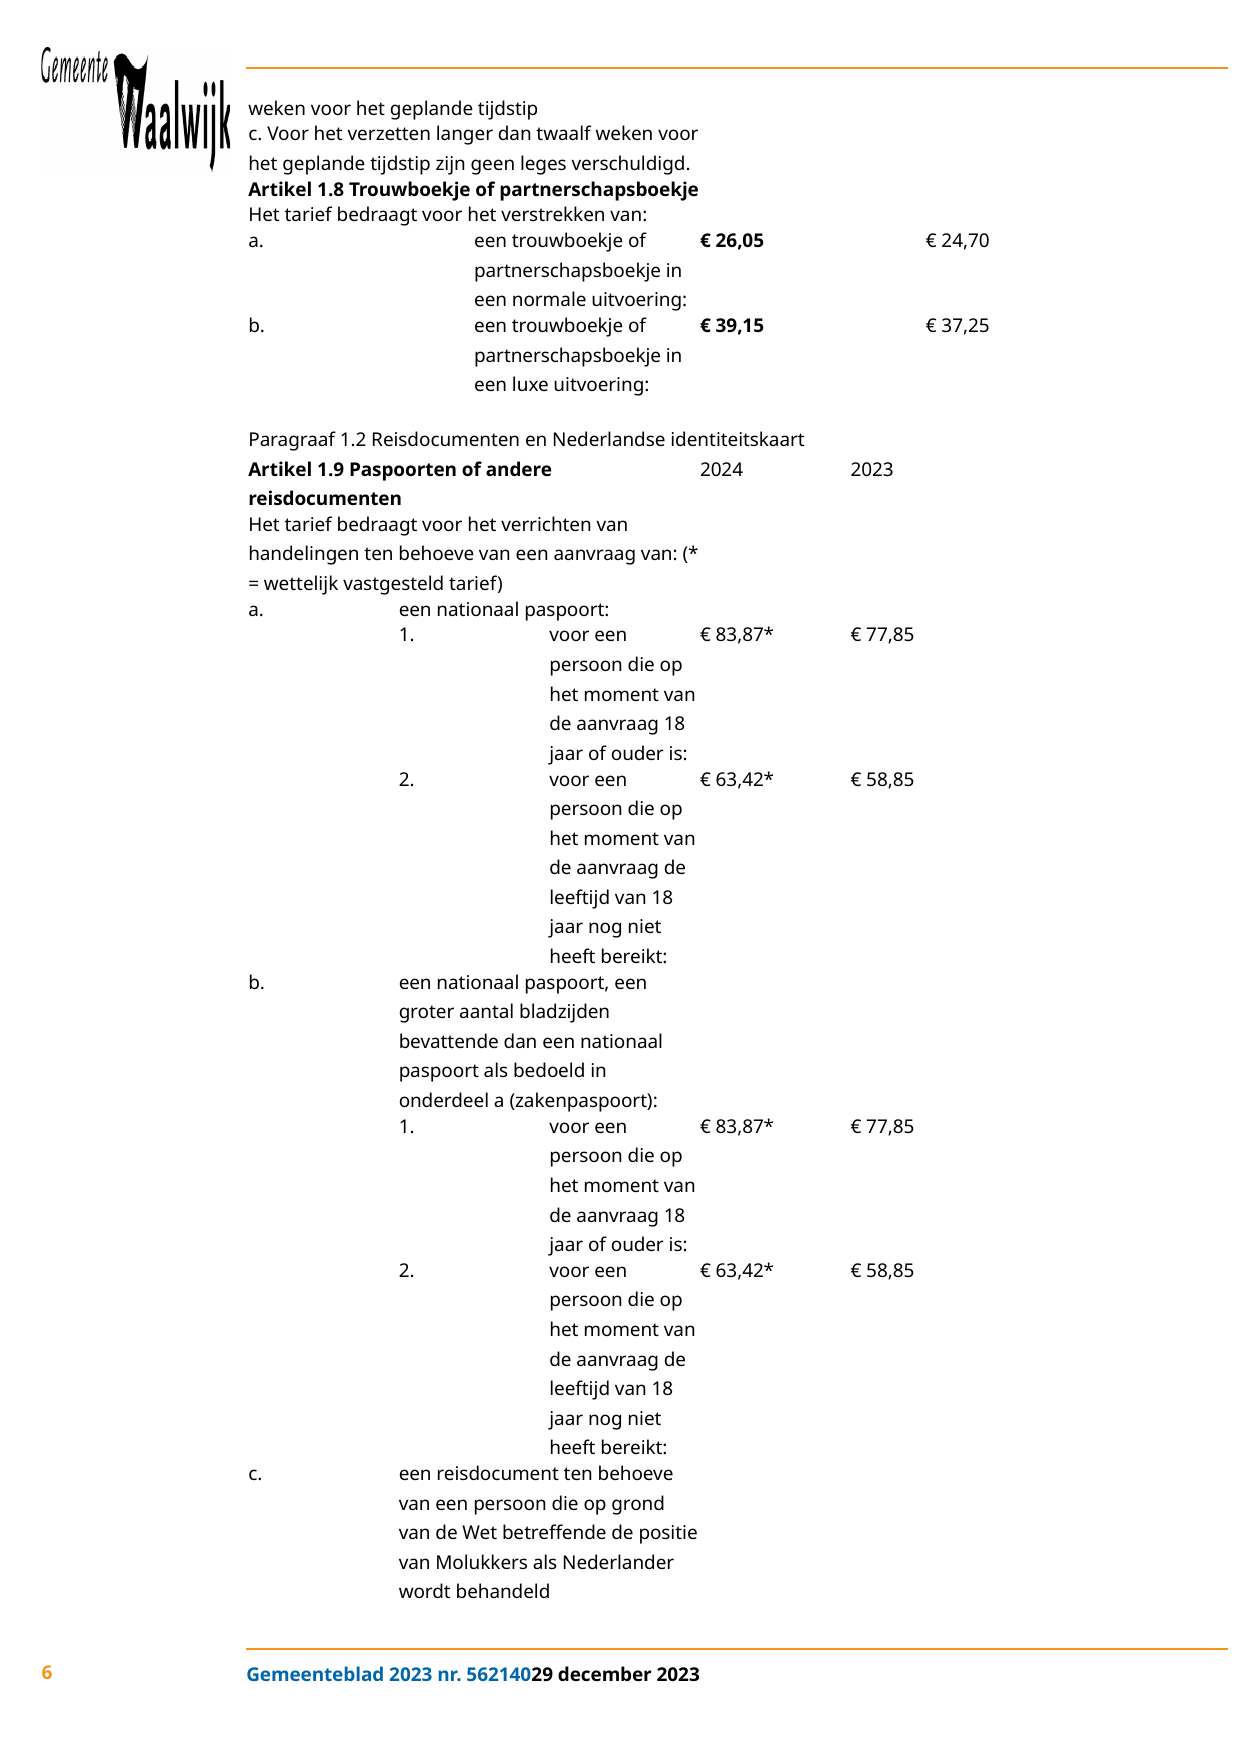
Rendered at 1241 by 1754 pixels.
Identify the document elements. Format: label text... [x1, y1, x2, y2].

table_cell [1001, 1113, 1152, 1257]
table_cell [1001, 1257, 1152, 1460]
table_cell 2. [399, 1257, 549, 1460]
table_cell [248, 1113, 398, 1257]
table_cell voor een persoon die op het moment van de aanvraag 18 jaar of ouder is: [549, 622, 700, 766]
table_cell [926, 121, 1152, 176]
table_cell [926, 95, 1152, 121]
table_cell een trouwboekje of partnerschapsboekje in een luxe uitvoering: [474, 312, 700, 397]
table_cell voor een persoon die op het moment van de aanvraag de leeftijd van 18 jaar nog niet heeft bereikt: [549, 766, 700, 969]
table_cell b. [248, 969, 398, 1113]
table_cell [248, 766, 398, 969]
table_cell b. [248, 312, 474, 397]
picture [41, 47, 231, 172]
table_cell [1001, 622, 1152, 766]
table_cell [248, 397, 474, 423]
table_cell 1. [399, 1113, 549, 1257]
table_cell € 24,70 [926, 227, 1152, 312]
table_cell [248, 622, 398, 766]
table_cell 1. [399, 622, 549, 766]
table_cell [700, 596, 850, 622]
table_cell een reisdocument ten behoeve van een persoon die op grond van de Wet betreffende de positie van Molukkers als Nederlander wordt behandeld [399, 1460, 700, 1604]
table_cell voor een persoon die op het moment van de aanvraag 18 jaar of ouder is: [549, 1113, 700, 1257]
table_header Artikel 1.9 Paspoorten of andere reisdocumenten [248, 456, 700, 511]
table_cell [1001, 766, 1152, 969]
table_cell [700, 1460, 850, 1604]
table_cell Het tarief bedraagt voor het verstrekken van: [248, 202, 700, 227]
table_cell [474, 397, 700, 423]
table_cell [850, 596, 1001, 622]
table_cell € 63,42* [700, 766, 850, 969]
table_cell [700, 176, 926, 202]
table_cell [850, 511, 1001, 596]
table_cell c. [248, 1460, 398, 1604]
table_cell [926, 202, 1152, 227]
table_cell [700, 202, 926, 227]
table_cell een nationaal paspoort: [399, 596, 700, 622]
table_cell € 39,15 [700, 312, 926, 397]
table_cell Artikel 1.8 Trouwboekje of partnerschapsboekje [248, 176, 700, 202]
table_cell 2. [399, 766, 549, 969]
text Paragraaf 1.2 Reisdocumenten en Nederlandse identiteitskaart [248, 426, 1152, 452]
table_cell een nationaal paspoort, een groter aantal bladzijden bevattende dan een nationaal paspoort als bedoeld in onderdeel a (zakenpaspoort): [399, 969, 700, 1113]
table_cell a. [248, 227, 474, 312]
table_cell [850, 1460, 1001, 1604]
table_cell [1001, 511, 1152, 596]
table_header 2023 [850, 456, 1001, 511]
table_cell € 83,87* [700, 1113, 850, 1257]
table_cell [1001, 969, 1152, 1113]
table_cell weken voor het geplande tijdstip [248, 95, 700, 121]
table_cell [248, 1257, 398, 1460]
table_cell [1001, 1460, 1152, 1604]
table_cell c. Voor het verzetten langer dan twaalf weken voor het geplande tijdstip zijn geen leges verschuldigd. [248, 121, 700, 176]
table_cell € 83,87* [700, 622, 850, 766]
table_cell Het tarief bedraagt voor het verrichten van handelingen ten behoeve van een aanvraag van: (* = wettelijk vastgesteld tarief) [248, 511, 700, 596]
table_cell [700, 397, 926, 423]
table_cell [700, 121, 926, 176]
table_cell € 58,85 [850, 766, 1001, 969]
table_cell € 63,42* [700, 1257, 850, 1460]
table_header [1001, 456, 1152, 511]
table_cell [1001, 596, 1152, 622]
table_cell € 26,05 [700, 227, 926, 312]
table_cell € 77,85 [850, 1113, 1001, 1257]
table_cell [926, 397, 1152, 423]
table_cell € 58,85 [850, 1257, 1001, 1460]
table_cell voor een persoon die op het moment van de aanvraag de leeftijd van 18 jaar nog niet heeft bereikt: [549, 1257, 700, 1460]
table_cell [926, 176, 1152, 202]
table_cell € 77,85 [850, 622, 1001, 766]
table_cell [850, 969, 1001, 1113]
table_cell [700, 95, 926, 121]
table_header 2024 [700, 456, 850, 511]
table_cell € 37,25 [926, 312, 1152, 397]
table_cell [700, 969, 850, 1113]
table_cell [700, 511, 850, 596]
table_cell een trouwboekje of partnerschapsboekje in een normale uitvoering: [474, 227, 700, 312]
table_cell a. [248, 596, 398, 622]
